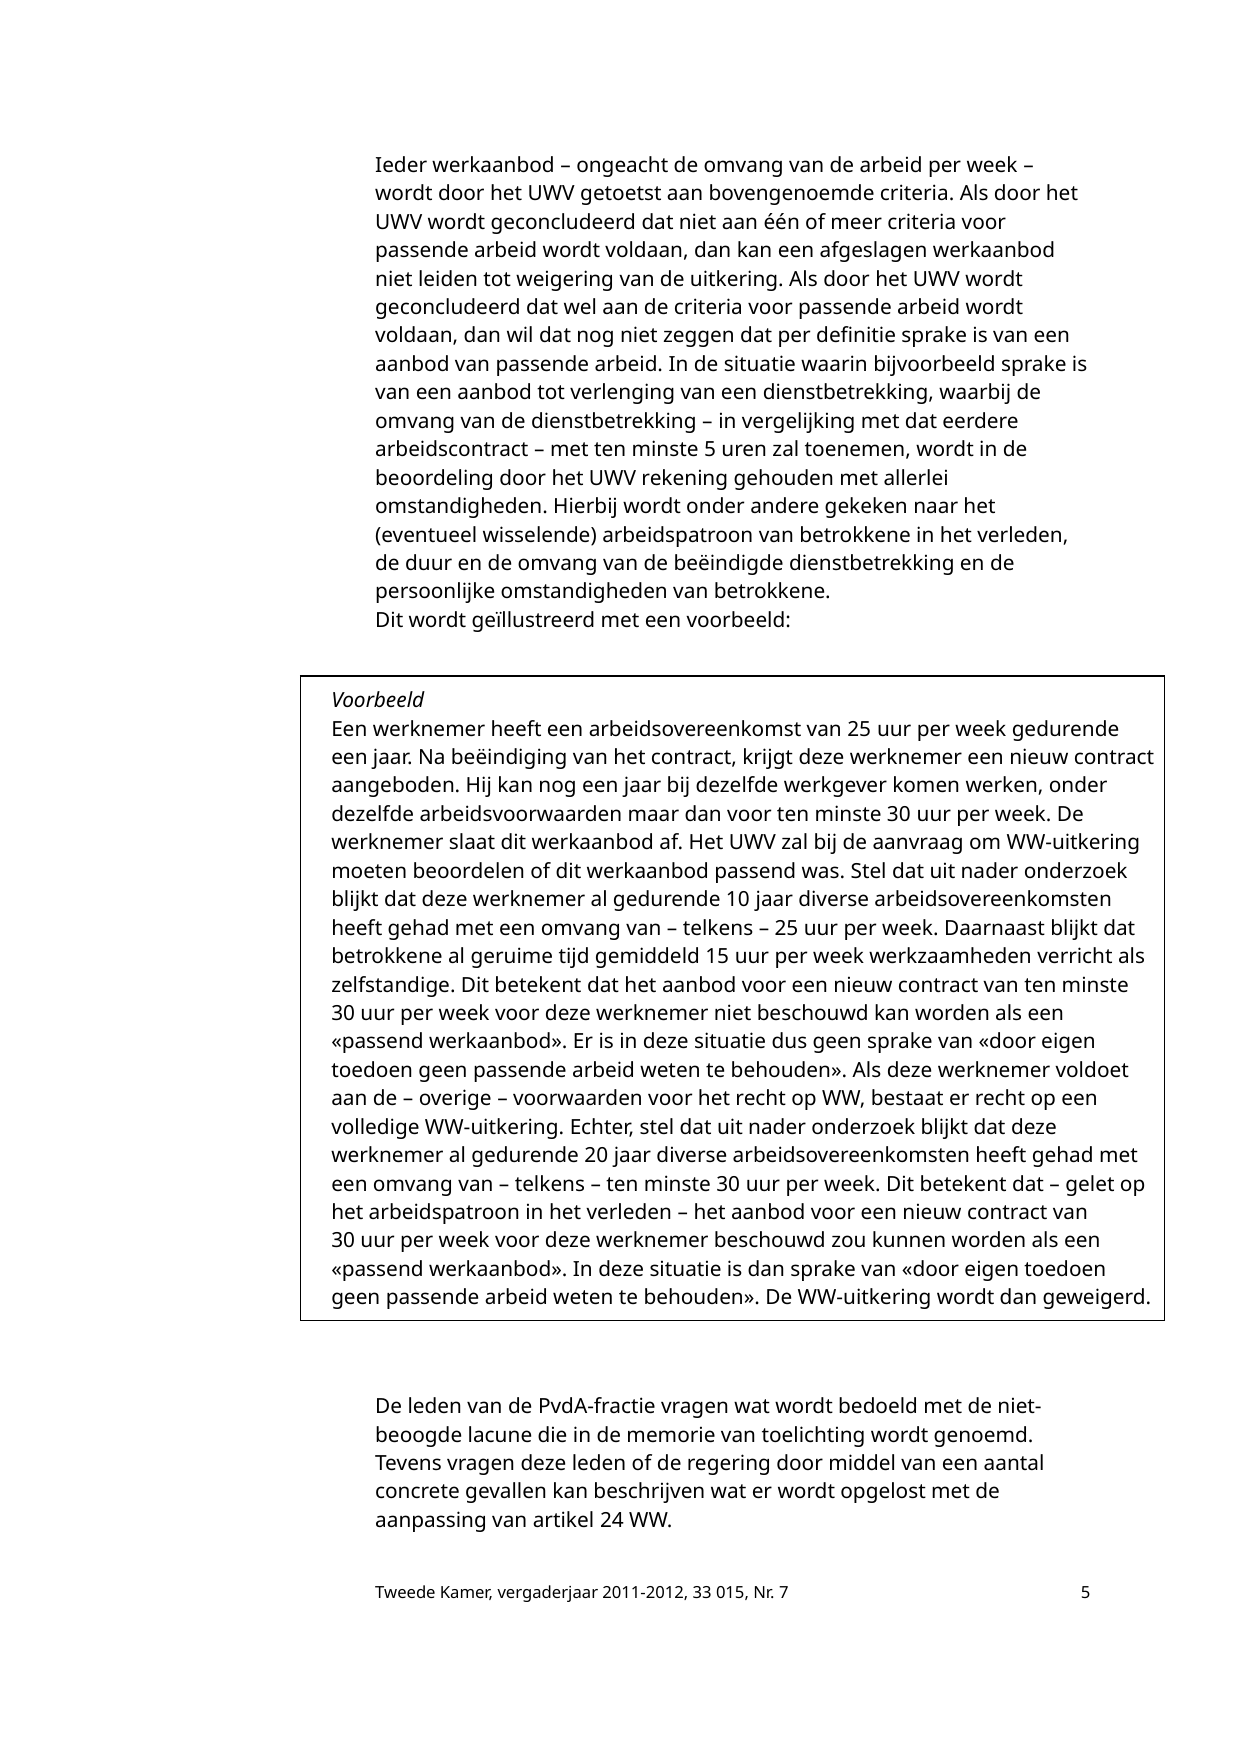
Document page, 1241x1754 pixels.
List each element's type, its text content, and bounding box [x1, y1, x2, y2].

text Dit wordt geïllustreerd met een voorbeeld: [375, 605, 1090, 633]
text Een werknemer heeft een arbeidsovereenkomst van 25 uur per week gedurende een jaar. Na beëindiging van het contract, krijgt deze werknemer een nieuw contract aangeboden. Hij kan nog een jaar bij dezelfde werkgever komen werken, onder dezelfde arbeidsvoorwaarden maar dan voor ten minste 30 uur per week. De werknemer slaat dit werkaanbod af. Het UWV zal bij de aanvraag om WW-uitkering moeten beoordelen of dit werkaanbod passend was. Stel dat uit nader onderzoek blijkt dat deze werknemer al gedurende 10 jaar diverse arbeidsovereenkomsten heeft gehad met een omvang van – telkens – 25 uur per week. Daarnaast blijkt dat betrokkene al geruime tijd gemiddeld 15 uur per week werkzaamheden verricht als zelfstandige. Dit betekent dat het aanbod voor een nieuw contract van ten minste 30 uur per week voor deze werknemer niet beschouwd kan worden als een «passend werkaanbod». Er is in deze situatie dus geen sprake van «door eigen toedoen geen passende arbeid weten te behouden». Als deze werknemer voldoet aan de – overige – voorwaarden voor het recht op WW, bestaat er recht op een volledige WW-uitkering. Echter, stel dat uit nader onderzoek blijkt dat deze werknemer al gedurende 20 jaar diverse arbeidsovereenkomsten heeft gehad met een omvang van – telkens – ten minste 30 uur per week. Dit betekent dat – gelet op het arbeidspatroon in het verleden – het aanbod voor een nieuw contract van 30 uur per week voor deze werknemer beschouwd zou kunnen worden als een «passend werkaanbod». In deze situatie is dan sprake van «door eigen toedoen geen passende arbeid weten te behouden». De WW-uitkering wordt dan geweigerd. [331, 714, 1155, 1311]
text De leden van de PvdA-fractie vragen wat wordt bedoeld met de niet-beoogde lacune die in de memorie van toelichting wordt genoemd. Tevens vragen deze leden of de regering door middel van een aantal concrete gevallen kan beschrijven wat er wordt opgelost met de aanpassing van artikel 24 WW. [375, 1391, 1090, 1533]
text Voorbeeld [331, 685, 1155, 714]
text Ieder werkaanbod – ongeacht de omvang van de arbeid per week – wordt door het UWV getoetst aan bovengenoemde criteria. Als door het UWV wordt geconcludeerd dat niet aan één of meer criteria voor passende arbeid wordt voldaan, dan kan een afgeslagen werkaanbod niet leiden tot weigering van de uitkering. Als door het UWV wordt geconcludeerd dat wel aan de criteria voor passende arbeid wordt voldaan, dan wil dat nog niet zeggen dat per definitie sprake is van een aanbod van passende arbeid. In de situatie waarin bijvoorbeeld sprake is van een aanbod tot verlenging van een dienstbetrekking, waarbij de omvang van de dienstbetrekking – in vergelijking met dat eerdere arbeidscontract – met ten minste 5 uren zal toenemen, wordt in de beoordeling door het UWV rekening gehouden met allerlei omstandigheden. Hierbij wordt onder andere gekeken naar het (eventueel wisselende) arbeidspatroon van betrokkene in het verleden, de duur en de omvang van de beëindigde dienstbetrekking en de persoonlijke omstandigheden van betrokkene. [375, 150, 1090, 605]
